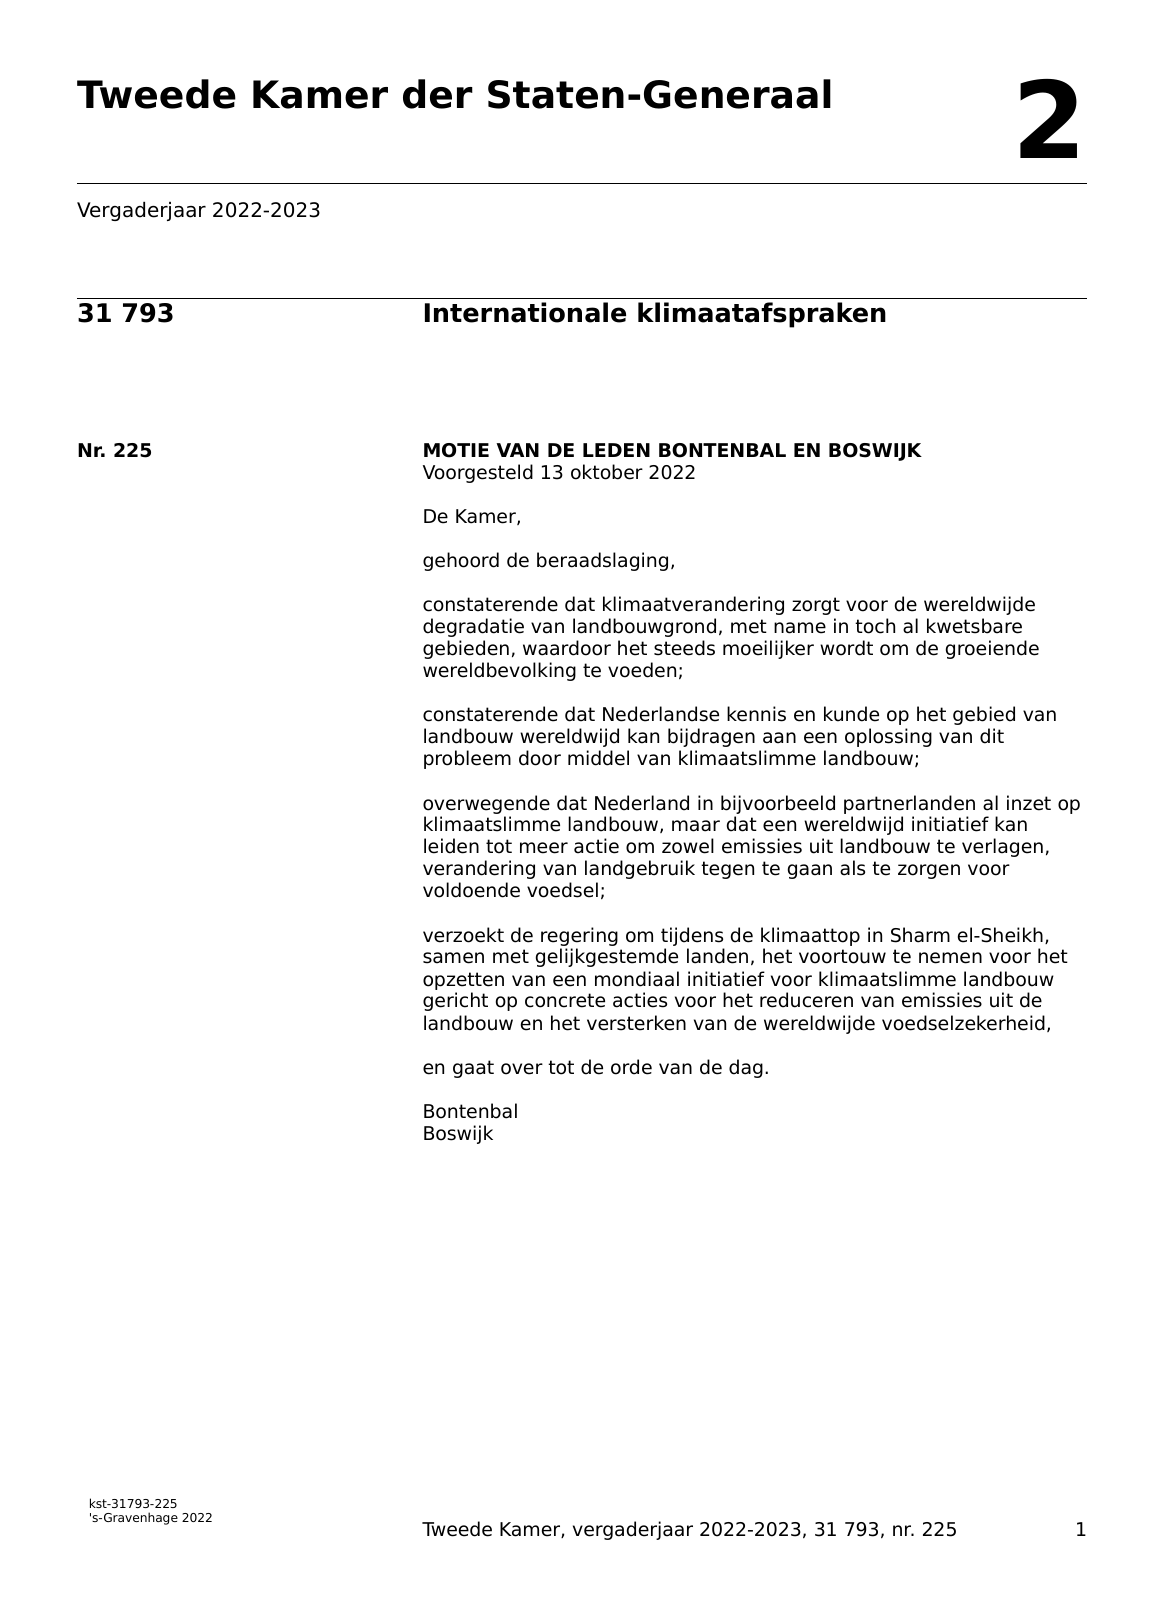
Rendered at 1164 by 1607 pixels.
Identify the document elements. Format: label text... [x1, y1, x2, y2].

table_cell Vergaderjaar 2022-2023 [77, 184, 1087, 298]
text Bontenbal [422, 1101, 1087, 1123]
text verzoekt de regering om tijdens de klimaattop in Sharm el-Sheikh, samen met gelijkgestemde landen, het voortouw te nemen voor het opzetten van een mondiaal initiatief voor klimaatslimme landbouw gericht op concrete acties voor het reduceren van emissies uit de landbouw en het versterken van de wereldwijde voedselzekerheid, [422, 924, 1087, 1034]
table_header Tweede Kamer der Staten-Generaal [77, 59, 886, 183]
text De Kamer, [422, 506, 1087, 528]
text constaterende dat klimaatverandering zorgt voor de wereldwijde degradatie van landbouwgrond, met name in toch al kwetsbare gebieden, waardoor het steeds moeilijker wordt om de groeiende wereldbevolking te voeden; [422, 594, 1087, 682]
subtitle Nr. 225 MOTIE VAN DE LEDEN BONTENBAL EN BOSWIJK [77, 440, 1087, 462]
text gehoord de beraadslaging, [422, 550, 1087, 572]
text Boswijk [422, 1123, 1087, 1145]
text en gaat over tot de orde van de dag. [422, 1057, 1087, 1078]
text constaterende dat Nederlandse kennis en kunde op het gebied van landbouw wereldwijd kan bijdragen aan een oplossing van dit probleem door middel van klimaatslimme landbouw; [422, 704, 1087, 770]
text overwegende dat Nederland in bijvoorbeeld partnerlanden al inzet op klimaatslimme landbouw, maar dat een wereldwijd initiatief kan leiden tot meer actie om zowel emissies uit landbouw te verlagen, verandering van landgebruik tegen te gaan als te zorgen voor voldoende voedsel; [422, 792, 1087, 902]
text kst-31793-225 [88, 1497, 323, 1511]
text Voorgesteld 13 oktober 2022 [422, 462, 1087, 484]
text 's-Gravenhage 2022 [88, 1511, 323, 1525]
subtitle 31 793 Internationale klimaatafspraken [77, 299, 1087, 329]
table_header 2 [886, 59, 1087, 183]
